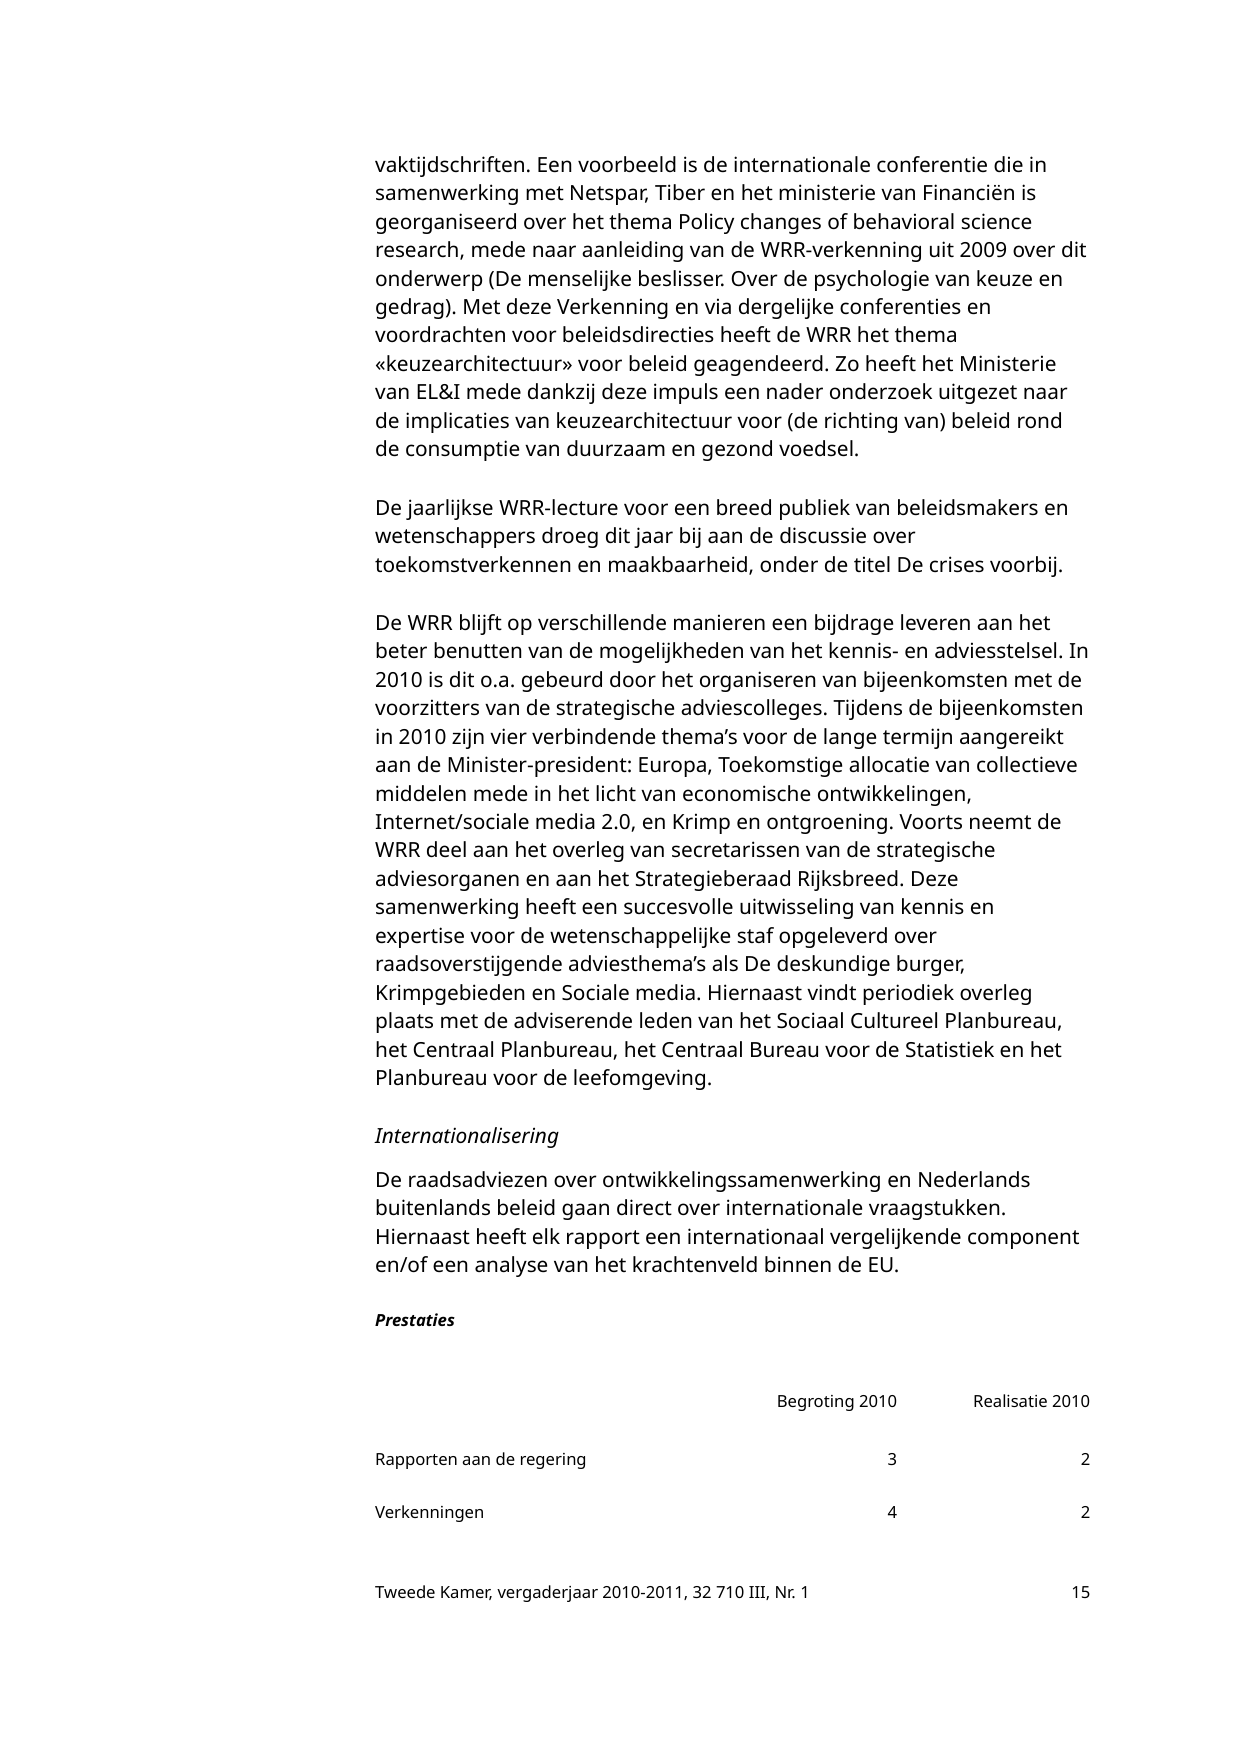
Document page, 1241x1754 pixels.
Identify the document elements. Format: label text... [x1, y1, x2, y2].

table_cell 4 [704, 1501, 897, 1523]
table_cell Verkenningen [375, 1501, 704, 1523]
table_cell 3 [704, 1448, 897, 1501]
table_header Begroting 2010 [704, 1389, 897, 1448]
text De jaarlijkse WRR-lecture voor een breed publiek van beleidsmakers en wetenschappers droeg dit jaar bij aan de discussie over toekomstverkennen en maakbaarheid, onder de titel De crises voorbij. [375, 493, 1090, 578]
text De raadsadviezen over ontwikkelingssamenwerking en Nederlands buitenlands beleid gaan direct over internationale vraagstukken. Hiernaast heeft elk rapport een internationaal vergelijkende component en/of een analyse van het krachtenveld binnen de EU. [375, 1165, 1090, 1279]
table_cell 2 [897, 1448, 1090, 1501]
text De WRR blijft op verschillende manieren een bijdrage leveren aan het beter benutten van de mogelijkheden van het kennis- en adviesstelsel. In 2010 is dit o.a. gebeurd door het organiseren van bijeenkomsten met de voorzitters van de strategische adviescolleges. Tijdens de bijeenkomsten in 2010 zijn vier verbindende thema’s voor de lange termijn aangereikt aan de Minister-president: Europa, Toekomstige allocatie van collectieve middelen mede in het licht van economische ontwikkelingen, Internet/sociale media 2.0, en Krimp en ontgroening. Voorts neemt de WRR deel aan het overleg van secretarissen van de strategische adviesorganen en aan het Strategieberaad Rijksbreed. Deze samenwerking heeft een succesvolle uitwisseling van kennis en expertise voor de wetenschappelijke staf opgeleverd over raadsoverstijgende adviesthema’s als De deskundige burger, Krimpgebieden en Sociale media. Hiernaast vindt periodiek overleg plaats met de adviserende leden van het Sociaal Cultureel Planbureau, het Centraal Planbureau, het Centraal Bureau voor de Statistiek en het Planbureau voor de leefomgeving. [375, 608, 1090, 1092]
table_header Realisatie 2010 [897, 1389, 1090, 1448]
text vaktijdschriften. Een voorbeeld is de internationale conferentie die in samenwerking met Netspar, Tiber en het ministerie van Financiën is georganiseerd over het thema Policy changes of behavioral science research, mede naar aanleiding van de WRR-verkenning uit 2009 over dit onderwerp (De menselijke beslisser. Over de psychologie van keuze en gedrag). Met deze Verkenning en via dergelijke conferenties en voordrachten voor beleidsdirecties heeft de WRR het thema «keuzearchitectuur» voor beleid geagendeerd. Zo heeft het Ministerie van EL&I mede dankzij deze impuls een nader onderzoek uitgezet naar de implicaties van keuzearchitectuur voor (de richting van) beleid rond de consumptie van duurzaam en gezond voedsel. [375, 150, 1090, 463]
table_cell 2 [897, 1501, 1090, 1523]
text Internationalisering [375, 1122, 1090, 1150]
table_header [375, 1389, 704, 1448]
text Prestaties [375, 1309, 1090, 1331]
table_cell Rapporten aan de regering [375, 1448, 704, 1501]
